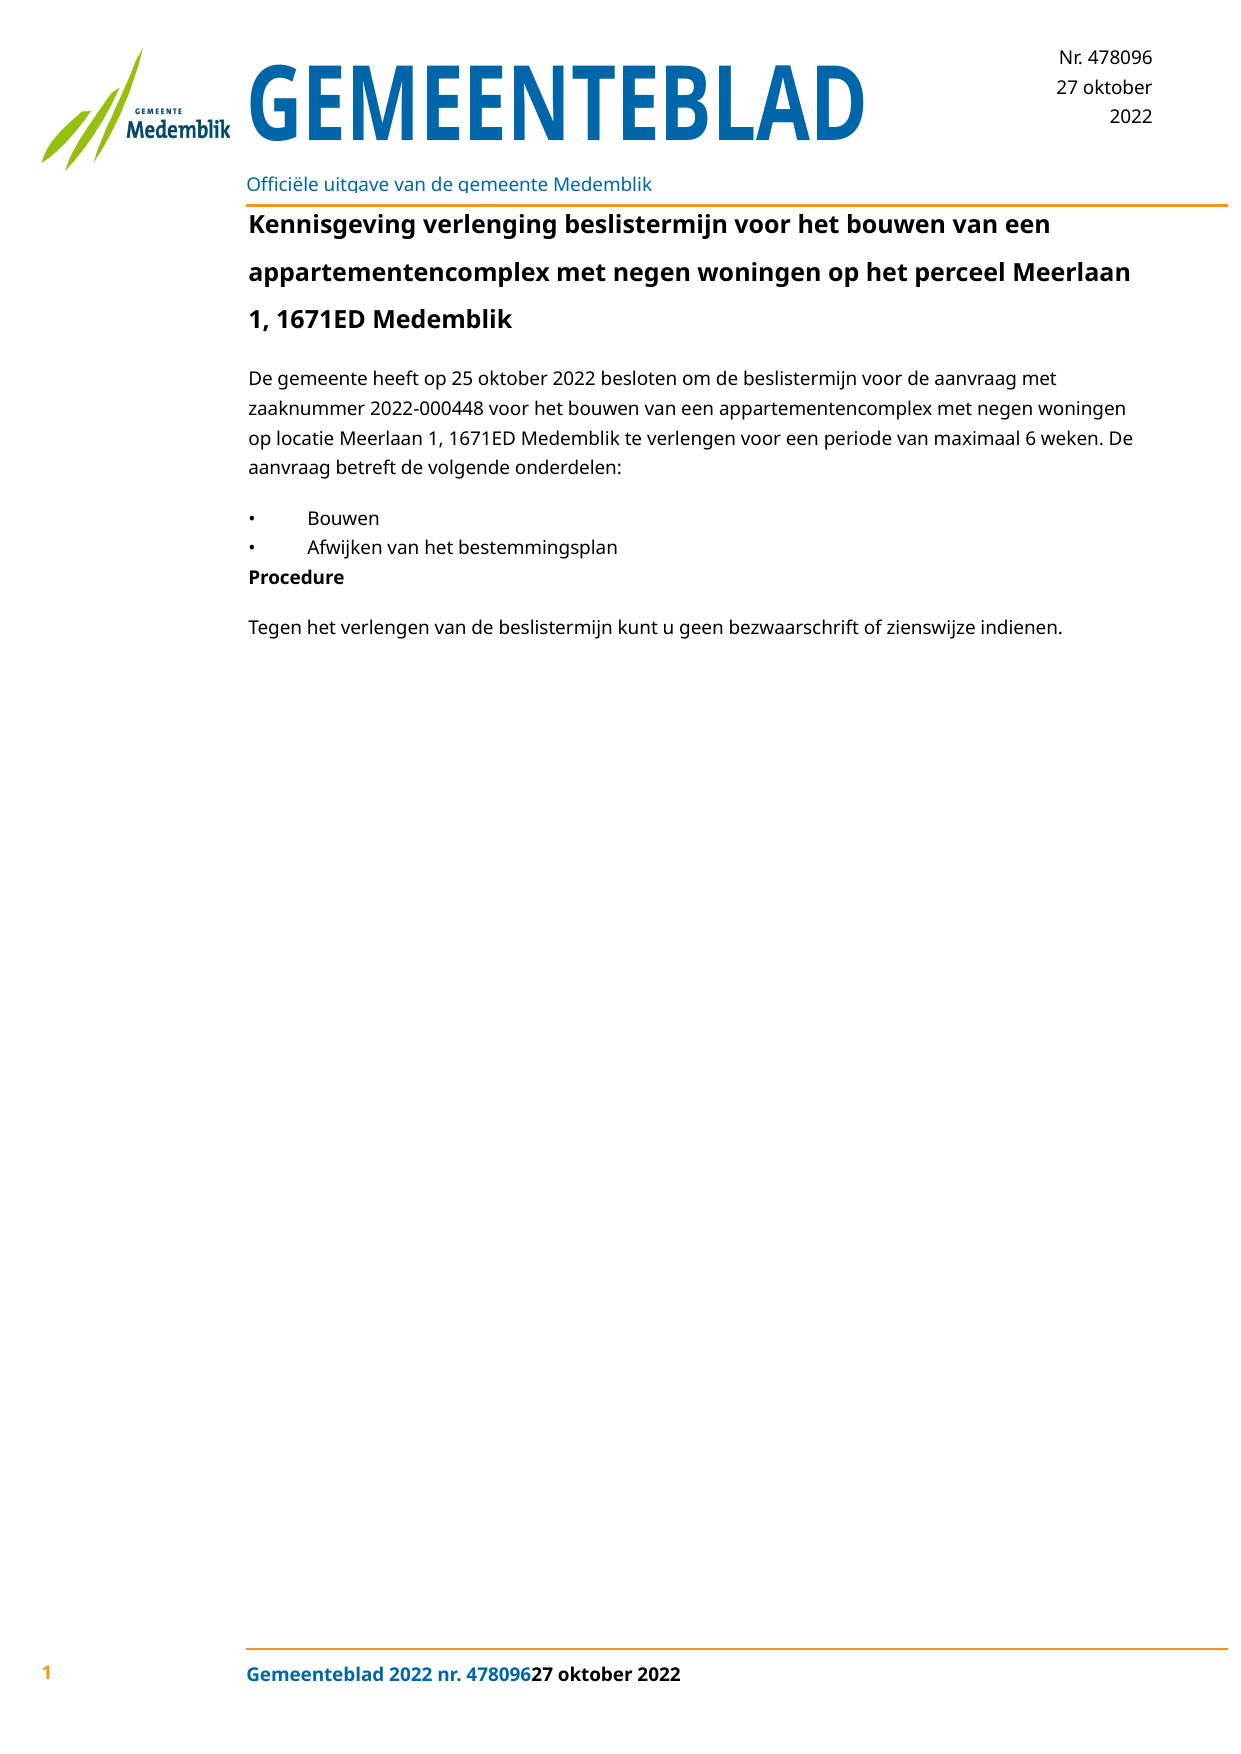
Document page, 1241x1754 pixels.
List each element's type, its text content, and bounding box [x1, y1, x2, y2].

text Procedure [248, 564, 1152, 589]
list Afwijken van het bestemmingsplan [248, 534, 1152, 560]
list Bouwen [248, 505, 1152, 530]
text Tegen het verlengen van de beslistermijn kunt u geen bezwaarschrift of zienswijze indienen. [248, 614, 1152, 640]
text Kennisgeving verlenging beslistermijn voor het bouwen van een appartementencomplex met negen woningen op het perceel Meerlaan 1, 1671ED Medemblik [248, 207, 1152, 336]
picture [41, 47, 231, 172]
text De gemeente heeft op 25 oktober 2022 besloten om de beslistermijn voor de aanvraag met zaaknummer 2022-000448 voor het bouwen van een appartementencomplex met negen woningen op locatie Meerlaan 1, 1671ED Medemblik te verlengen voor een periode van maximaal 6 weken. De aanvraag betreft de volgende onderdelen: [248, 366, 1152, 480]
